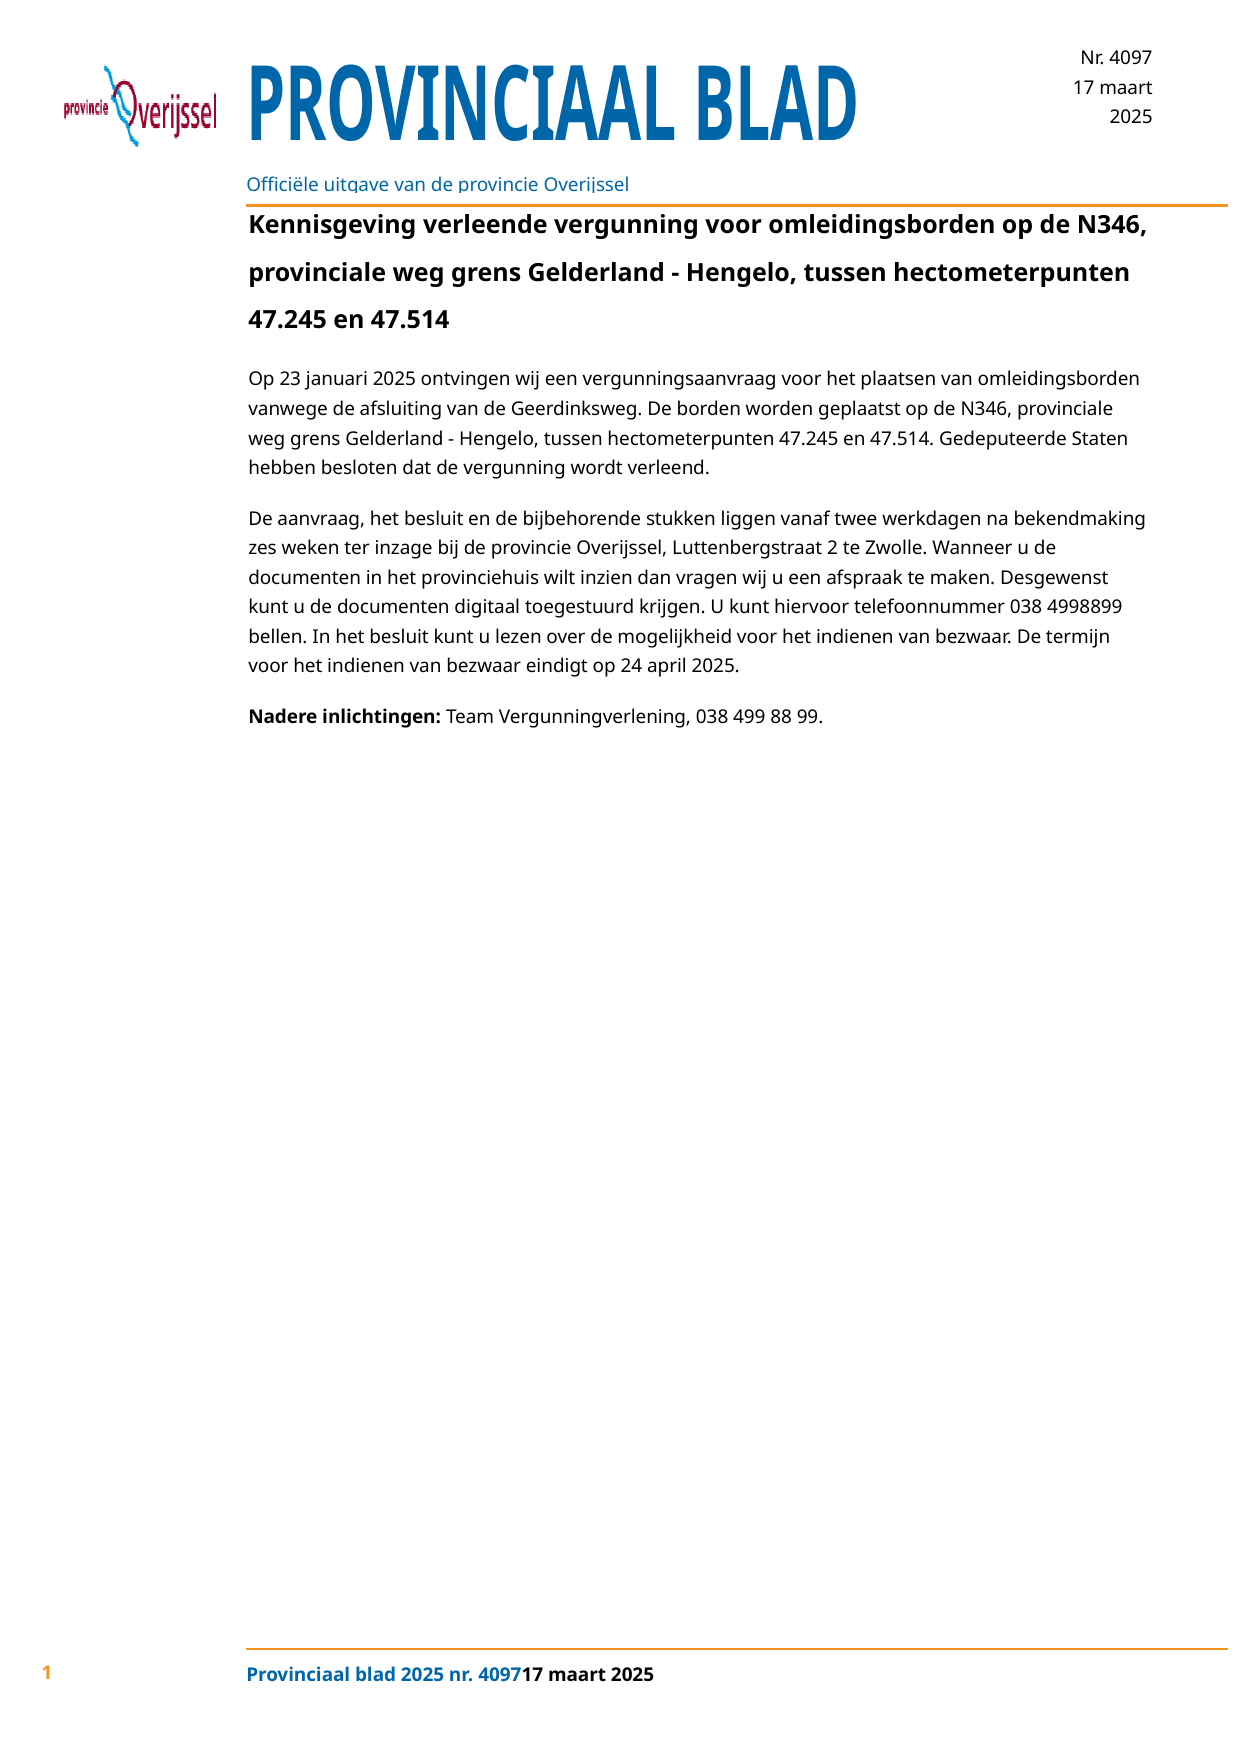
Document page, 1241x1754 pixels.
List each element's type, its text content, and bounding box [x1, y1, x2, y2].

text Op 23 januari 2025 ontvingen wij een vergunningsaanvraag voor het plaatsen van omleidingsborden vanwege de afsluiting van de Geerdinksweg. De borden worden geplaatst op de N346, provinciale weg grens Gelderland - Hengelo, tussen hectometerpunten 47.245 en 47.514. Gedeputeerde Staten hebben besloten dat de vergunning wordt verleend. [248, 366, 1152, 480]
text Nadere inlichtingen: Team Vergunningverlening, 038 499 88 99. [248, 703, 1152, 729]
picture [41, 47, 231, 172]
text Kennisgeving verleende vergunning voor omleidingsborden op de N346, provinciale weg grens Gelderland - Hengelo, tussen hectometerpunten 47.245 en 47.514 [248, 207, 1152, 336]
text De aanvraag, het besluit en de bijbehorende stukken liggen vanaf twee werkdagen na bekendmaking zes weken ter inzage bij de provincie Overijssel, Luttenbergstraat 2 te Zwolle. Wanneer u de documenten in het provinciehuis wilt inzien dan vragen wij u een afspraak te maken. Desgewenst kunt u de documenten digitaal toegestuurd krijgen. U kunt hiervoor telefoonnummer 038 4998899 bellen. In het besluit kunt u lezen over de mogelijkheid voor het indienen van bezwaar. De termijn voor het indienen van bezwaar eindigt op 24 april 2025. [248, 505, 1152, 678]
